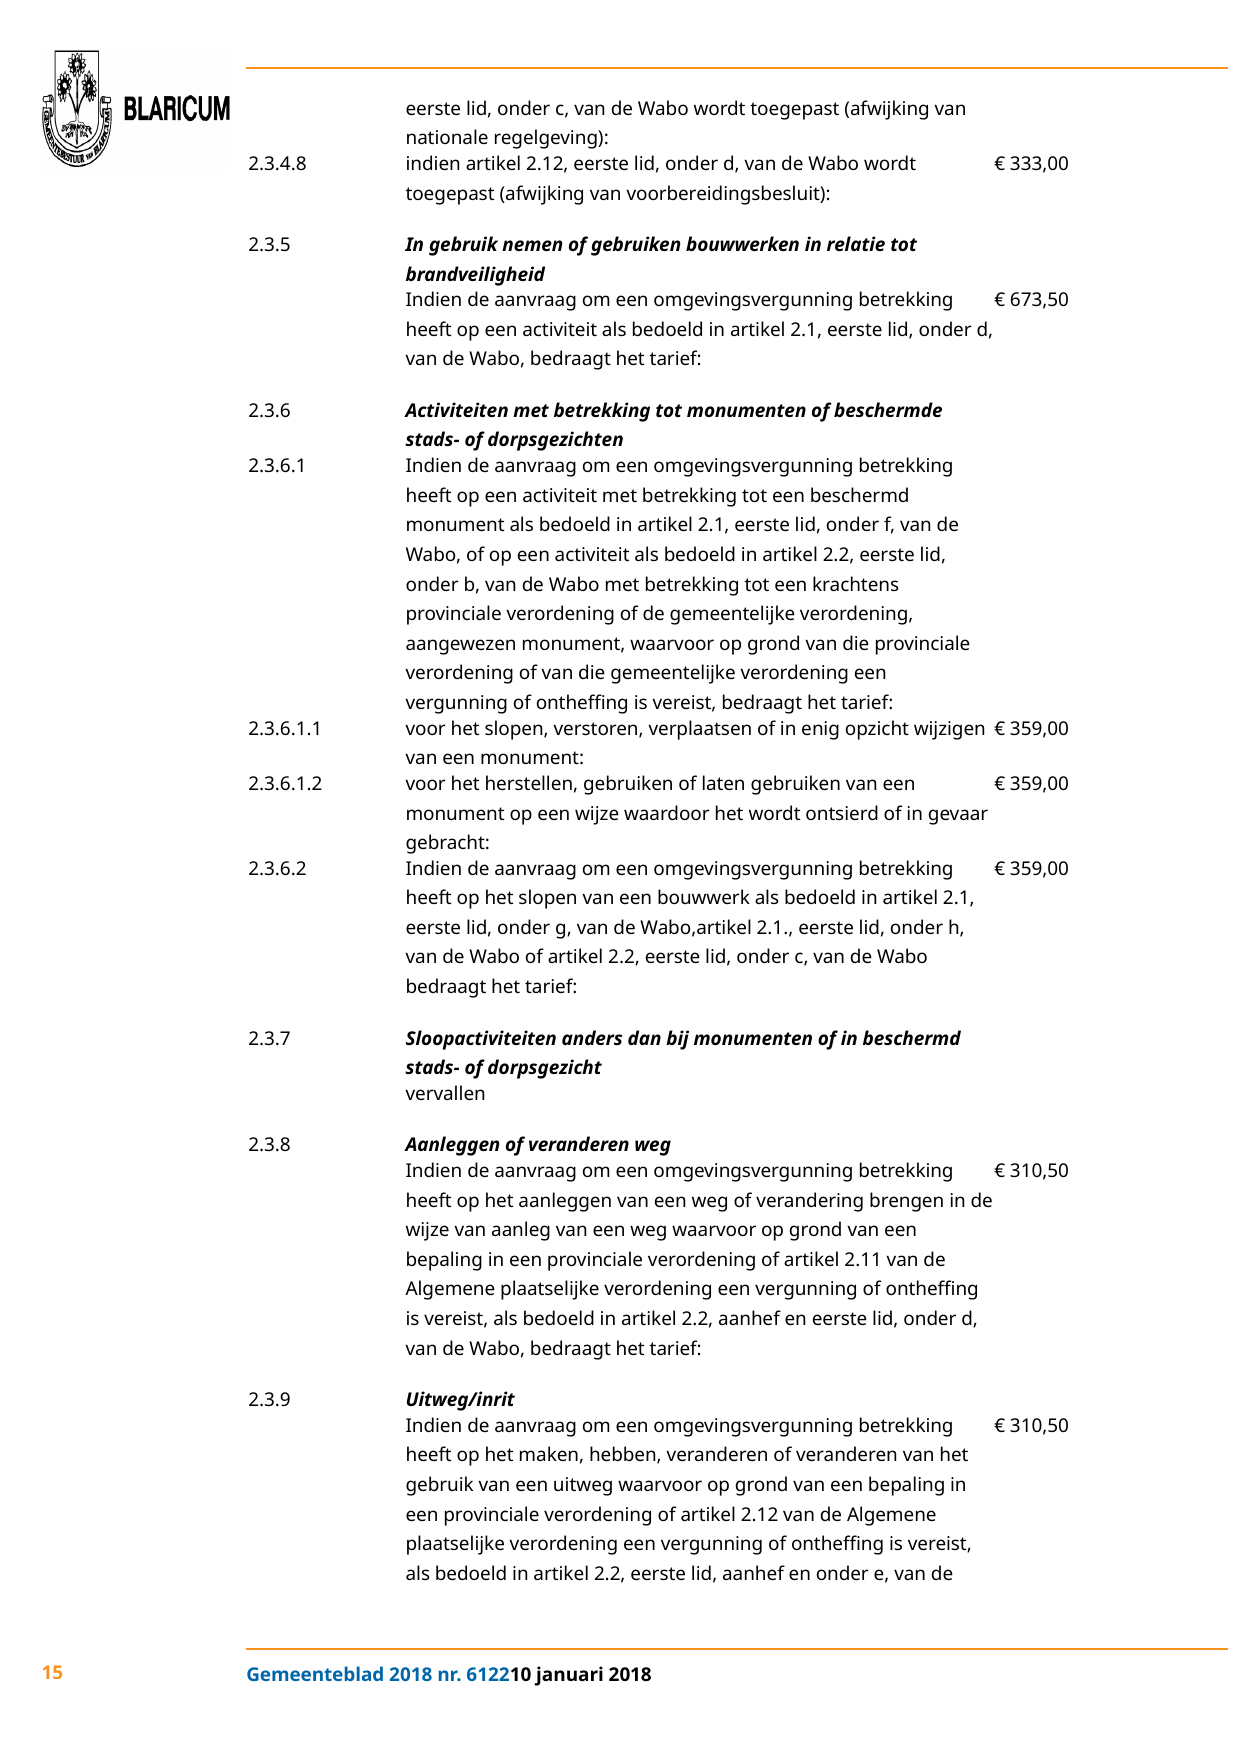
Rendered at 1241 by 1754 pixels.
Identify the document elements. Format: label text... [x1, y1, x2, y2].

table_cell Indien de aanvraag om een omgevingsvergunning betrekking heeft op een activiteit met betrekking tot een beschermd monument als bedoeld in artikel 2.1, eerste lid, onder f, van de Wabo, of op een activiteit als bedoeld in artikel 2.2, eerste lid, onder b, van de Wabo met betrekking tot een krachtens provinciale verordening of de gemeentelijke verordening, aangewezen monument, waarvoor op grond van die provinciale verordening of van die gemeentelijke verordening een vergunning of ontheffing is vereist, bedraagt het tarief: [405, 453, 994, 715]
table_cell [994, 95, 1152, 150]
table_cell [248, 1412, 405, 1586]
picture [41, 47, 231, 172]
table_cell [248, 1080, 405, 1106]
table_cell [248, 95, 405, 150]
table_cell [994, 397, 1152, 452]
table_cell € 359,00 [994, 855, 1152, 999]
table_cell [994, 1361, 1152, 1386]
table_cell [994, 999, 1152, 1025]
table_cell [248, 1157, 405, 1361]
table_cell [248, 205, 405, 231]
table_cell Indien de aanvraag om een omgevingsvergunning betrekking heeft op het aanleggen van een weg of verandering brengen in de wijze van aanleg van een weg waarvoor op grond van een bepaling in een provinciale verordening of artikel 2.11 van de Algemene plaatselijke verordening een vergunning of ontheffing is vereist, als bedoeld in artikel 2.2, aanhef en eerste lid, onder d, van de Wabo, bedraagt het tarief: [405, 1157, 994, 1361]
table_cell 2.3.7 [248, 1025, 405, 1080]
table_cell [248, 999, 405, 1025]
table_cell [248, 286, 405, 371]
table_cell Activiteiten met betrekking tot monumenten of beschermde stads- of dorpsgezichten [405, 397, 994, 452]
table_cell 2.3.6 [248, 397, 405, 452]
table_cell [994, 1386, 1152, 1412]
table_cell 2.3.6.1.1 [248, 715, 405, 770]
table_cell € 310,50 [994, 1157, 1152, 1361]
table_cell voor het slopen, verstoren, verplaatsen of in enig opzicht wijzigen van een monument: [405, 715, 994, 770]
table_cell 2.3.9 [248, 1386, 405, 1412]
table_cell Indien de aanvraag om een omgevingsvergunning betrekking heeft op het slopen van een bouwwerk als bedoeld in artikel 2.1, eerste lid, onder g, van de Wabo,artikel 2.1., eerste lid, onder h, van de Wabo of artikel 2.2, eerste lid, onder c, van de Wabo bedraagt het tarief: [405, 855, 994, 999]
table_cell Uitweg/inrit [405, 1386, 994, 1412]
table_cell [994, 1132, 1152, 1157]
table_cell [248, 1361, 405, 1386]
table_cell [994, 1025, 1152, 1080]
table_cell € 359,00 [994, 715, 1152, 770]
table_cell [994, 453, 1152, 715]
table_cell [994, 1106, 1152, 1132]
table_cell [994, 205, 1152, 231]
table_cell [405, 1361, 994, 1386]
table_cell vervallen [405, 1080, 994, 1106]
table_cell [994, 231, 1152, 286]
table_cell [405, 999, 994, 1025]
table_cell [405, 1106, 994, 1132]
table_cell 2.3.8 [248, 1132, 405, 1157]
table_cell 2.3.6.2 [248, 855, 405, 999]
table_cell 2.3.5 [248, 231, 405, 286]
table_cell [405, 371, 994, 397]
table_cell 2.3.6.1.2 [248, 770, 405, 855]
table_cell Indien de aanvraag om een omgevingsvergunning betrekking heeft op het maken, hebben, veranderen of veranderen van het gebruik van een uitweg waarvoor op grond van een bepaling in een provinciale verordening of artikel 2.12 van de Algemene plaatselijke verordening een vergunning of ontheffing is vereist, als bedoeld in artikel 2.2, eerste lid, aanhef en onder e, van de [405, 1412, 994, 1586]
table_cell Indien de aanvraag om een omgevingsvergunning betrekking heeft op een activiteit als bedoeld in artikel 2.1, eerste lid, onder d, van de Wabo, bedraagt het tarief: [405, 286, 994, 371]
table_cell € 673,50 [994, 286, 1152, 371]
table_cell [248, 1106, 405, 1132]
table_cell € 333,00 [994, 150, 1152, 205]
table_cell Aanleggen of veranderen weg [405, 1132, 994, 1157]
table_cell € 359,00 [994, 770, 1152, 855]
table_cell In gebruik nemen of gebruiken bouwwerken in relatie tot brandveiligheid [405, 231, 994, 286]
table_cell 2.3.6.1 [248, 453, 405, 715]
table_cell € 310,50 [994, 1412, 1152, 1586]
table_cell voor het herstellen, gebruiken of laten gebruiken van een monument op een wijze waardoor het wordt ontsierd of in gevaar gebracht: [405, 770, 994, 855]
table_cell indien artikel 2.12, eerste lid, onder d, van de Wabo wordt toegepast (afwijking van voorbereidingsbesluit): [405, 150, 994, 205]
table_cell Sloopactiviteiten anders dan bij monumenten of in beschermd stads- of dorpsgezicht [405, 1025, 994, 1080]
table_cell [248, 371, 405, 397]
table_cell [405, 205, 994, 231]
table_cell 2.3.4.8 [248, 150, 405, 205]
table_cell [994, 1080, 1152, 1106]
table_cell [994, 371, 1152, 397]
table_cell eerste lid, onder c, van de Wabo wordt toegepast (afwijking van nationale regelgeving): [405, 95, 994, 150]
